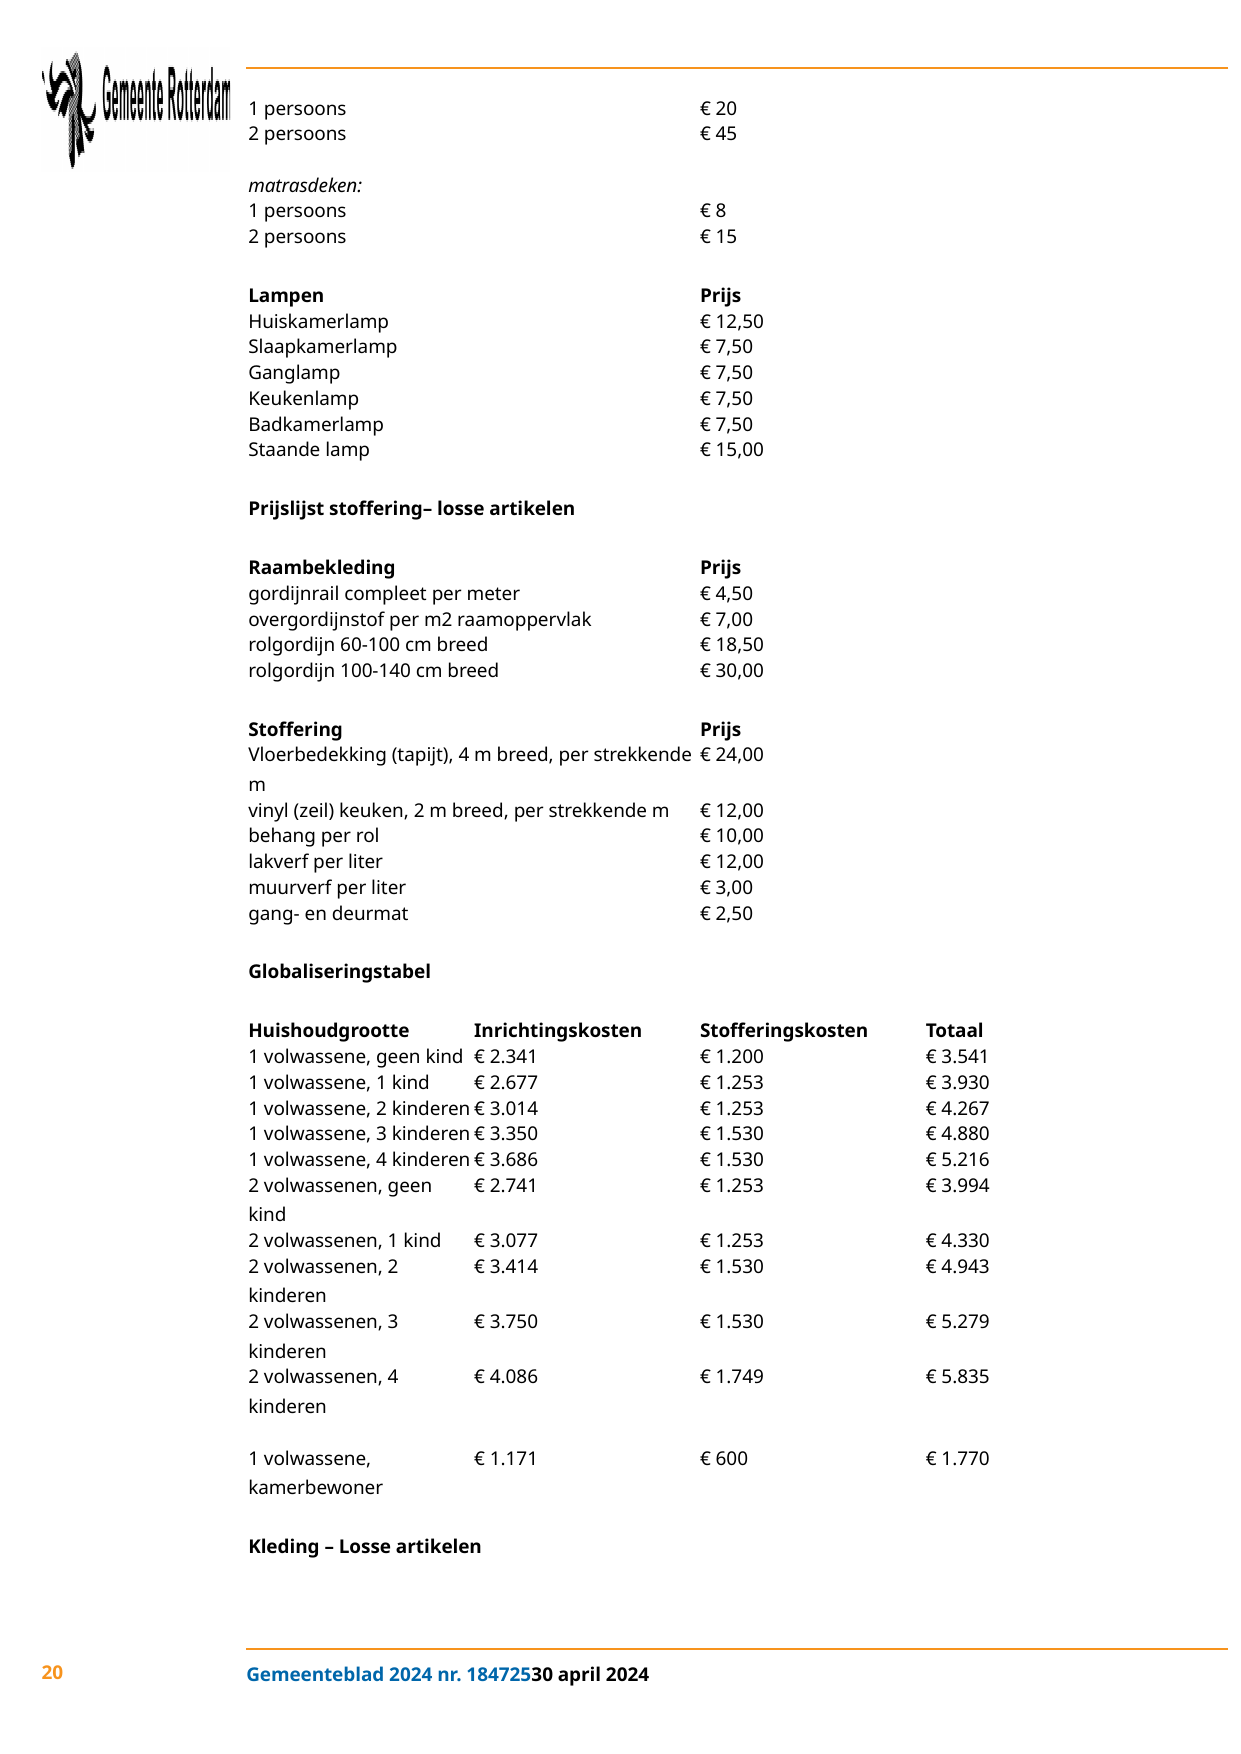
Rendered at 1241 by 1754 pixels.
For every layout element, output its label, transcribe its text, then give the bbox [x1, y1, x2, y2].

table_cell € 1.253 [700, 1172, 926, 1227]
table_cell € 5.216 [926, 1146, 1152, 1172]
table_cell 2 persoons [248, 121, 700, 146]
table_cell 1 volwassene, 4 kinderen [248, 1146, 474, 1172]
table_cell € 1.253 [700, 1069, 926, 1095]
table_cell € 3.350 [474, 1121, 700, 1146]
table_cell € 3.014 [474, 1095, 700, 1121]
table_cell € 4.943 [926, 1253, 1152, 1308]
table_cell € 3.930 [926, 1069, 1152, 1095]
table_cell € 3.077 [474, 1227, 700, 1253]
table_header Huishoudgrootte [248, 1018, 474, 1043]
table_header Prijs [700, 716, 1152, 742]
table_cell € 8 [700, 198, 1152, 223]
table_cell Ganglamp [248, 359, 700, 385]
table_cell Vloerbedekking (tapijt), 4 m breed, per strekkende m [248, 742, 700, 797]
table_cell € 1.530 [700, 1146, 926, 1172]
text Globaliseringstabel [248, 958, 1152, 984]
table_cell 1 volwassene, geen kind [248, 1043, 474, 1069]
table_cell 2 volwassenen, geen kind [248, 1172, 474, 1227]
table_cell rolgordijn 100-140 cm breed [248, 657, 700, 683]
table_cell Staande lamp [248, 436, 700, 462]
table_cell € 4.086 [474, 1364, 700, 1419]
table_cell gordijnrail compleet per meter [248, 580, 700, 606]
table_cell € 3.994 [926, 1172, 1152, 1227]
table_header Prijs [700, 282, 1152, 308]
table_cell € 1.530 [700, 1253, 926, 1308]
table_cell € 20 [700, 95, 1152, 121]
table_cell Huiskamerlamp [248, 308, 700, 333]
table_cell € 1.253 [700, 1095, 926, 1121]
table_cell € 4.267 [926, 1095, 1152, 1121]
table_cell € 1.171 [474, 1445, 700, 1500]
table_cell € 18,50 [700, 631, 1152, 657]
table_cell [248, 146, 700, 172]
table_header Inrichtingskosten [474, 1018, 700, 1043]
table_cell € 5.279 [926, 1308, 1152, 1364]
table_cell € 24,00 [700, 742, 1152, 797]
table_cell matrasdeken: [248, 172, 700, 198]
table_cell overgordijnstof per m2 raamoppervlak [248, 606, 700, 631]
table_cell € 2.341 [474, 1043, 700, 1069]
table_cell € 3.686 [474, 1146, 700, 1172]
table_cell 1 persoons [248, 95, 700, 121]
table_cell € 12,50 [700, 308, 1152, 333]
table_header Totaal [926, 1018, 1152, 1043]
table_header Stoffering [248, 716, 700, 742]
table_cell 1 volwassene, kamerbewoner [248, 1445, 474, 1500]
table_cell € 3.414 [474, 1253, 700, 1308]
table_cell € 4.880 [926, 1121, 1152, 1146]
table_cell € 5.835 [926, 1364, 1152, 1419]
table_cell € 7,50 [700, 334, 1152, 359]
text Prijslijst stoffering– losse artikelen [248, 495, 1152, 521]
table_cell € 3,00 [700, 874, 1152, 900]
table_cell gang- en deurmat [248, 900, 700, 926]
table_cell rolgordijn 60-100 cm breed [248, 631, 700, 657]
table_cell muurverf per liter [248, 874, 700, 900]
table_cell Slaapkamerlamp [248, 334, 700, 359]
table_cell € 1.530 [700, 1308, 926, 1364]
table_cell 2 volwassenen, 2 kinderen [248, 1253, 474, 1308]
table_cell vinyl (zeil) keuken, 2 m breed, per strekkende m [248, 797, 700, 823]
table_cell € 4,50 [700, 580, 1152, 606]
table_cell € 7,50 [700, 359, 1152, 385]
table_header Raambekleding [248, 554, 700, 580]
table_cell € 1.749 [700, 1364, 926, 1419]
table_cell € 600 [700, 1445, 926, 1500]
table_cell [700, 172, 1152, 198]
table_cell 2 volwassenen, 3 kinderen [248, 1308, 474, 1364]
table_cell 2 volwassenen, 1 kind [248, 1227, 474, 1253]
table_cell behang per rol [248, 823, 700, 848]
table_cell € 45 [700, 121, 1152, 146]
table_cell 2 persoons [248, 224, 700, 249]
table_cell € 7,50 [700, 411, 1152, 436]
table_cell lakverf per liter [248, 848, 700, 874]
table_cell € 1.530 [700, 1121, 926, 1146]
text Kleding – Losse artikelen [248, 1533, 1152, 1558]
table_header Lampen [248, 282, 700, 308]
table_cell € 10,00 [700, 823, 1152, 848]
table_cell Badkamerlamp [248, 411, 700, 436]
table_cell € 4.330 [926, 1227, 1152, 1253]
table_cell 2 volwassenen, 4 kinderen [248, 1364, 474, 1419]
table_cell € 2.677 [474, 1069, 700, 1095]
table_cell Keukenlamp [248, 385, 700, 411]
table_cell € 7,00 [700, 606, 1152, 631]
table_cell € 15,00 [700, 436, 1152, 462]
table_cell € 15 [700, 224, 1152, 249]
table_cell 1 persoons [248, 198, 700, 223]
table_cell € 3.750 [474, 1308, 700, 1364]
table_cell € 2.741 [474, 1172, 700, 1227]
table_cell € 2,50 [700, 900, 1152, 926]
table_cell 1 volwassene, 3 kinderen [248, 1121, 474, 1146]
table_cell 1 volwassene, 1 kind [248, 1069, 474, 1095]
table_header Prijs [700, 554, 1152, 580]
table_cell € 7,50 [700, 385, 1152, 411]
table_cell € 1.770 [926, 1445, 1152, 1500]
table_cell € 1.200 [700, 1043, 926, 1069]
table_cell € 30,00 [700, 657, 1152, 683]
table_header Stofferingskosten [700, 1018, 926, 1043]
table_cell 1 volwassene, 2 kinderen [248, 1095, 474, 1121]
table_cell € 12,00 [700, 848, 1152, 874]
table_cell € 3.541 [926, 1043, 1152, 1069]
table_cell € 1.253 [700, 1227, 926, 1253]
table_cell [248, 1419, 1152, 1445]
table_cell € 12,00 [700, 797, 1152, 823]
table_cell [700, 146, 1152, 172]
picture [41, 47, 231, 172]
